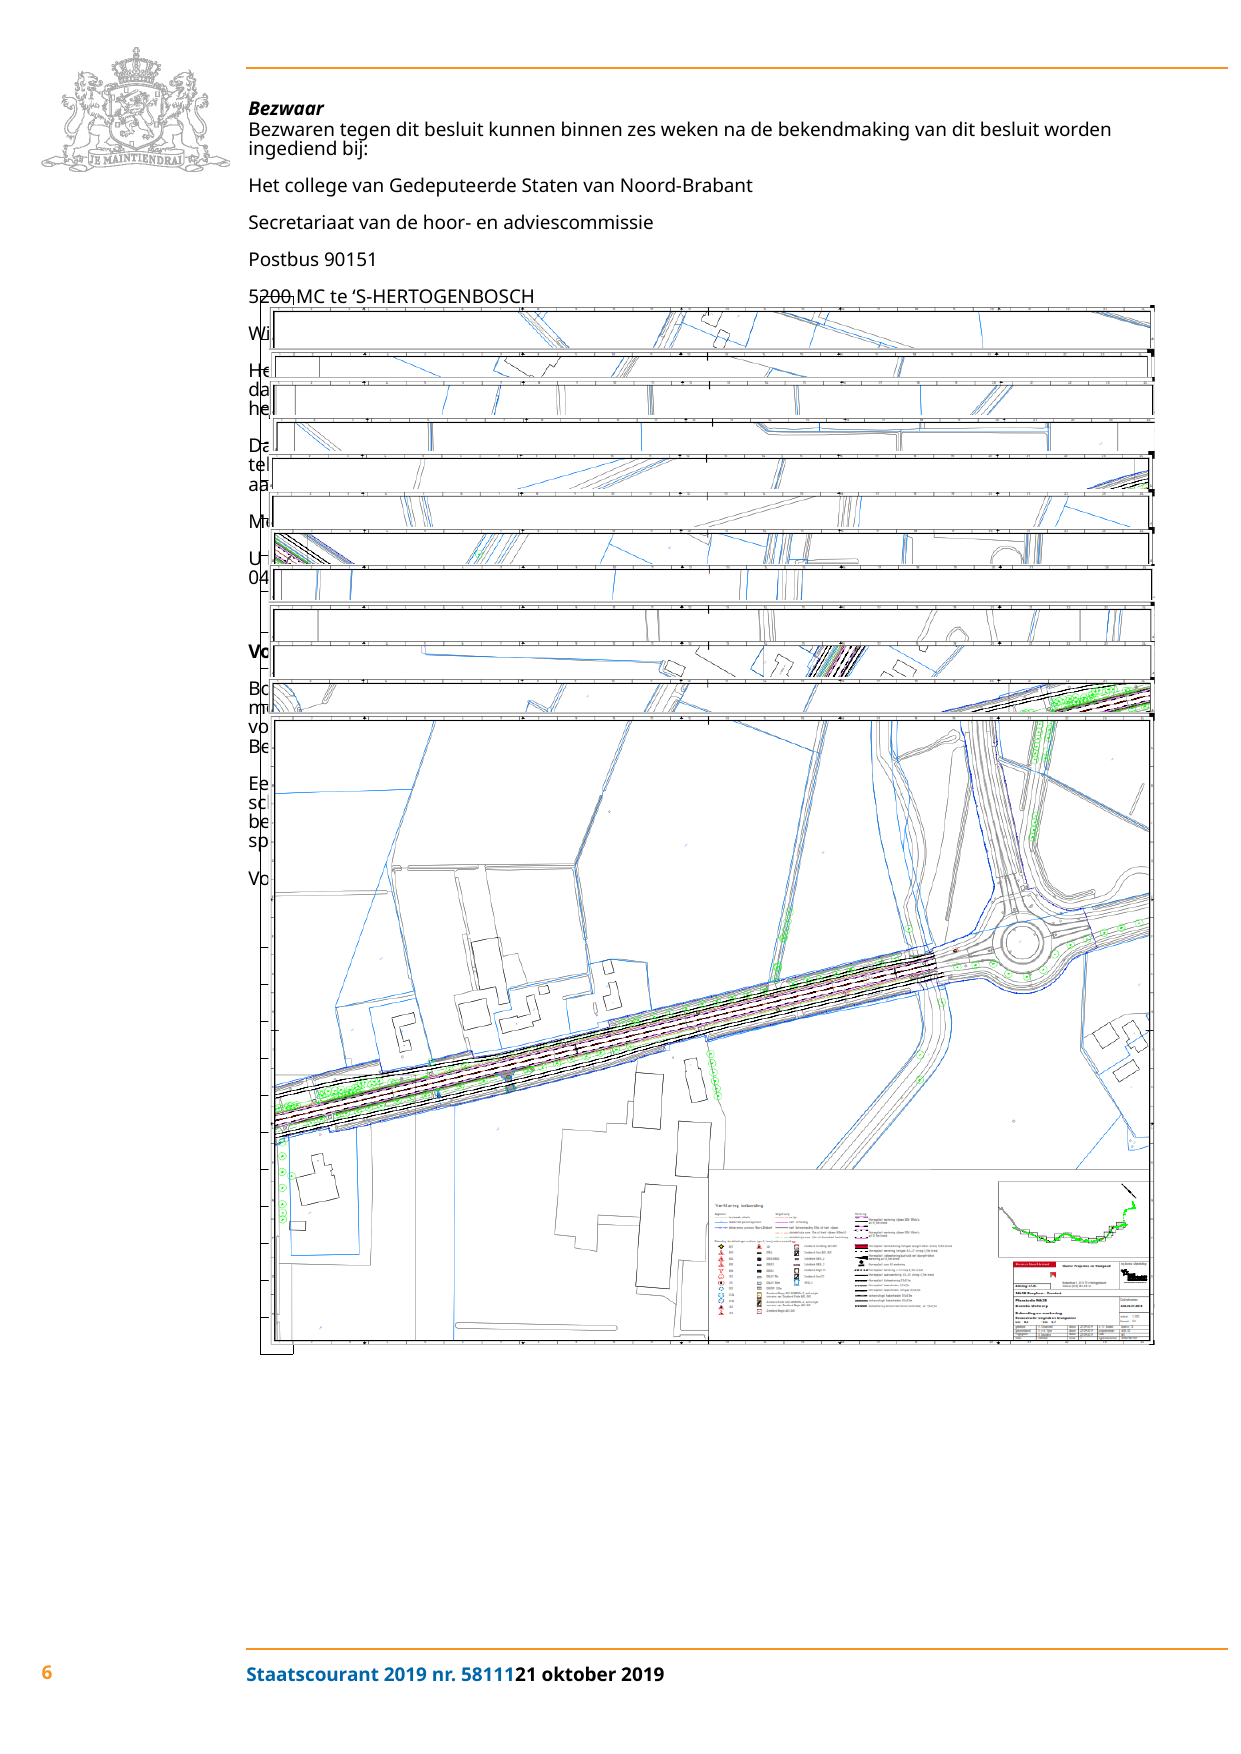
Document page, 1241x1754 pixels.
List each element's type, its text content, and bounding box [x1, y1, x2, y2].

text 5200 MC te ‘S‑HERTOGENBOSCH [248, 288, 1152, 307]
text Het college van Gedeputeerde Staten van Noord-Brabant [248, 177, 1152, 196]
text Bezwaar [248, 95, 1152, 121]
picture [41, 47, 231, 172]
picture [268, 305, 1155, 1345]
text Postbus 90151 [248, 251, 1152, 270]
text Secretariaat van de hoor- en adviescommissie [248, 214, 1152, 233]
text Bezwaren tegen dit besluit kunnen binnen zes weken na de bekendmaking van dit besluit worden ingediend bij: [248, 121, 1152, 159]
